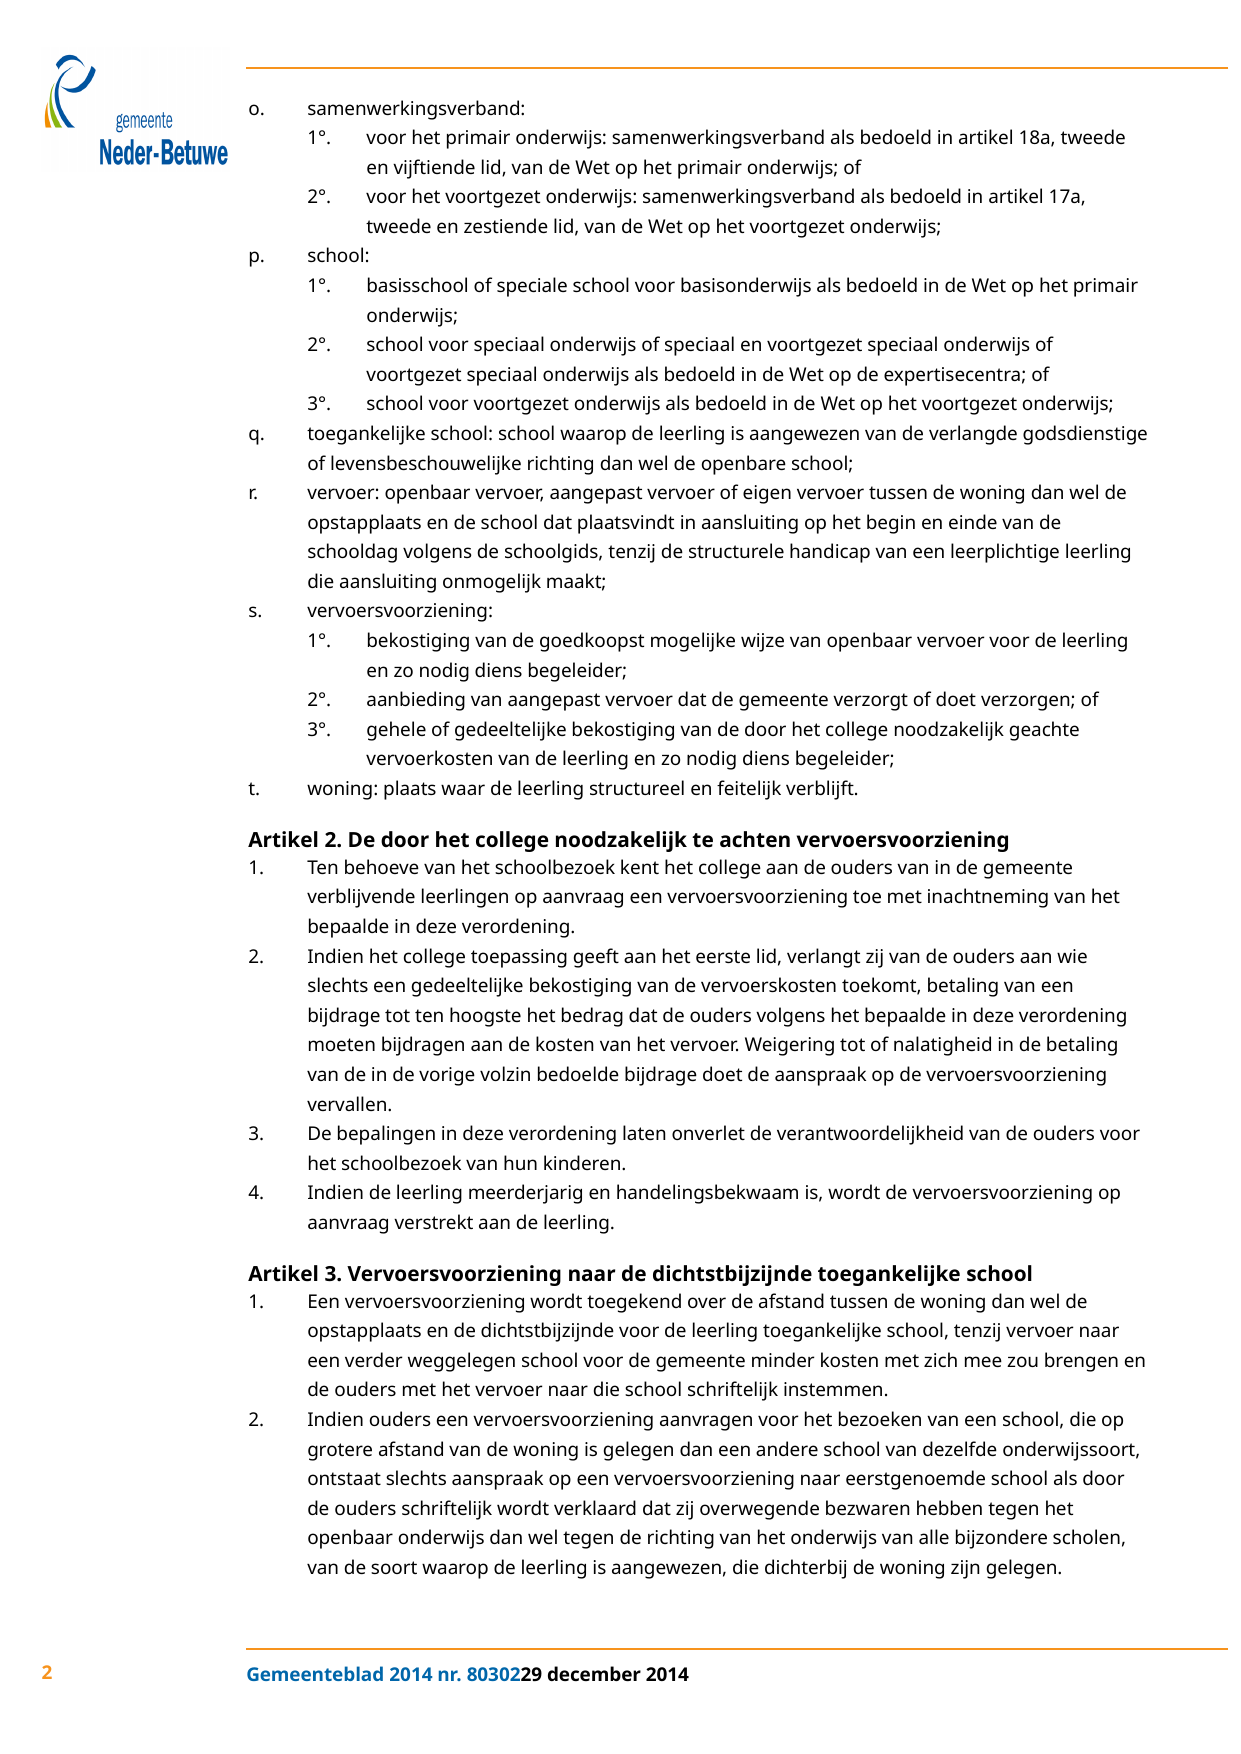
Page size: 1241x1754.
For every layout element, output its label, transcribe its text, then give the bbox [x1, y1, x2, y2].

list Indien het college toepassing geeft aan het eerste lid, verlangt zij van de ouders aan wie slechts een gedeeltelijke bekostiging van de vervoerskosten toekomt, betaling van een bijdrage tot ten hoogste het bedrag dat de ouders volgens het bepaalde in deze verordening moeten bijdragen aan de kosten van het vervoer. Weigering tot of nalatigheid in de betaling van de in de vorige volzin bedoelde bijdrage doet de aanspraak op de vervoersvoorziening vervallen. [248, 943, 1152, 1116]
list woning: plaats waar de leerling structureel en feitelijk verblijft. [248, 775, 1152, 801]
list voor het voortgezet onderwijs: samenwerkingsverband als bedoeld in artikel 17a, tweede en zestiende lid, van de Wet op het voortgezet onderwijs; [307, 183, 1152, 239]
list Een vervoersvoorziening wordt toegekend over de afstand tussen de woning dan wel de opstapplaats en de dichtstbijzijnde voor de leerling toegankelijke school, tenzij vervoer naar een verder weggelegen school voor de gemeente minder kosten met zich mee zou brengen en de ouders met het vervoer naar die school schriftelijk instemmen. [248, 1288, 1152, 1402]
list voor het primair onderwijs: samenwerkingsverband als bedoeld in artikel 18a, tweede en vijftiende lid, van de Wet op het primair onderwijs; of [307, 124, 1152, 180]
list school: [248, 243, 1152, 268]
list toegankelijke school: school waarop de leerling is aangewezen van de verlangde godsdienstige of levensbeschouwelijke richting dan wel de openbare school; [248, 420, 1152, 476]
list gehele of gedeeltelijke bekostiging van de door het college noodzakelijk geachte vervoerkosten van de leerling en zo nodig diens begeleider; [307, 716, 1152, 771]
list school voor speciaal onderwijs of speciaal en voortgezet speciaal onderwijs of voortgezet speciaal onderwijs als bedoeld in de Wet op de expertisecentra; of [307, 331, 1152, 387]
list vervoersvoorziening: [248, 598, 1152, 623]
list basisschool of speciale school voor basisonderwijs als bedoeld in de Wet op het primair onderwijs; [307, 272, 1152, 328]
list Ten behoeve van het schoolbezoek kent het college aan de ouders van in de gemeente verblijvende leerlingen op aanvraag een vervoersvoorziening toe met inachtneming van het bepaalde in deze verordening. [248, 854, 1152, 939]
list aanbieding van aangepast vervoer dat de gemeente verzorgt of doet verzorgen; of [307, 686, 1152, 712]
text Artikel 2. De door het college noodzakelijk te achten vervoersvoorziening [248, 826, 1152, 854]
list Indien de leerling meerderjarig en handelingsbekwaam is, wordt de vervoersvoorziening op aanvraag verstrekt aan de leerling. [248, 1179, 1152, 1235]
text Artikel 3. Vervoersvoorziening naar de dichtstbijzijnde toegankelijke school [248, 1259, 1152, 1288]
picture [41, 47, 231, 172]
list samenwerkingsverband: [248, 95, 1152, 121]
list De bepalingen in deze verordening laten onverlet de verantwoordelijkheid van de ouders voor het schoolbezoek van hun kinderen. [248, 1120, 1152, 1176]
list school voor voortgezet onderwijs als bedoeld in de Wet op het voortgezet onderwijs; [307, 391, 1152, 416]
list bekostiging van de goedkoopst mogelijke wijze van openbaar vervoer voor de leerling en zo nodig diens begeleider; [307, 627, 1152, 683]
list Indien ouders een vervoersvoorziening aanvragen voor het bezoeken van een school, die op grotere afstand van de woning is gelegen dan een andere school van dezelfde onderwijssoort, ontstaat slechts aanspraak op een vervoersvoorziening naar eerstgenoemde school als door de ouders schriftelijk wordt verklaard dat zij overwegende bezwaren hebben tegen het openbaar onderwijs dan wel tegen de richting van het onderwijs van alle bijzondere scholen, van de soort waarop de leerling is aangewezen, die dichterbij de woning zijn gelegen. [248, 1406, 1152, 1580]
list vervoer: openbaar vervoer, aangepast vervoer of eigen vervoer tussen de woning dan wel de opstapplaats en de school dat plaatsvindt in aansluiting op het begin en einde van de schooldag volgens de schoolgids, tenzij de structurele handicap van een leerplichtige leerling die aansluiting onmogelijk maakt; [248, 479, 1152, 594]
